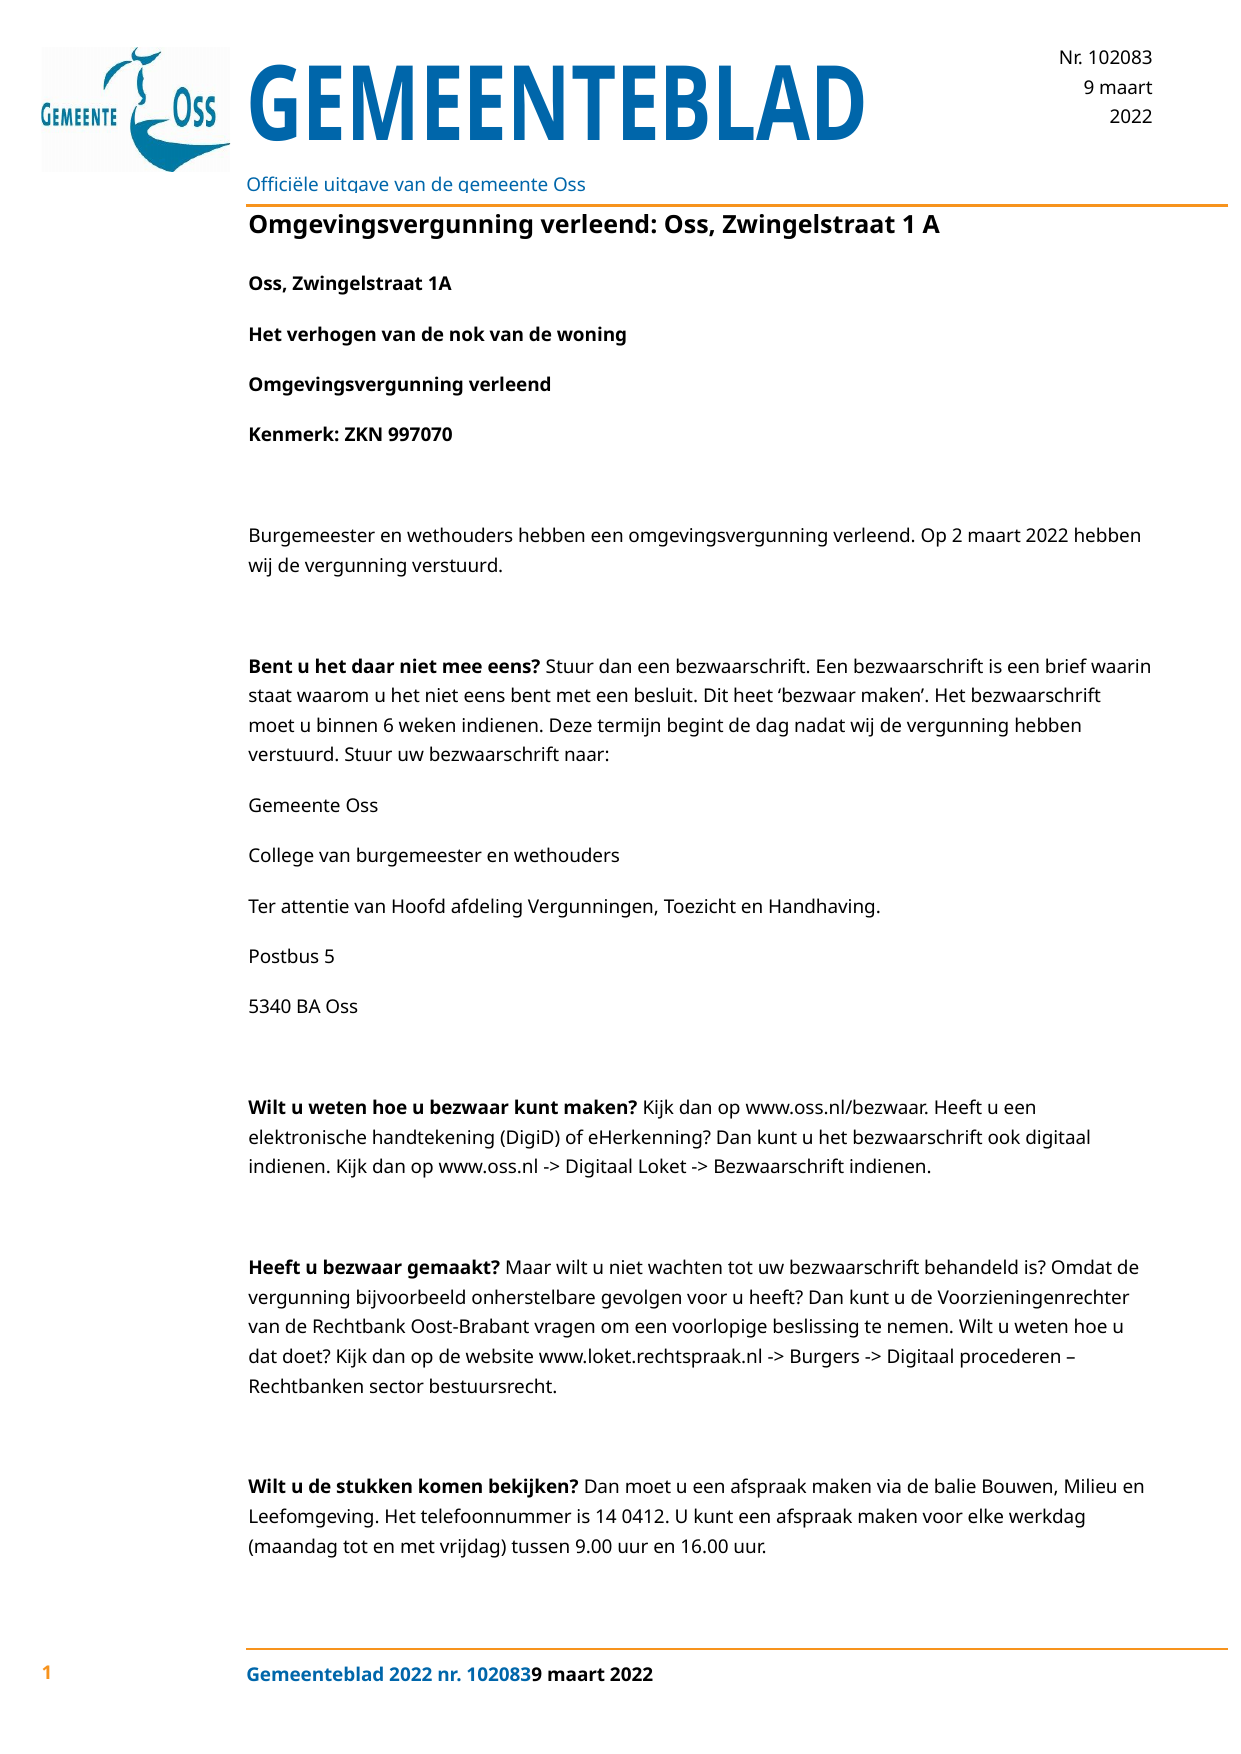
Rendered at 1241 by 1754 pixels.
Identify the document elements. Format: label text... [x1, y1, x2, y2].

text Heeft u bezwaar gemaakt? Maar wilt u niet wachten tot uw bezwaarschrift behandeld is? Omdat de vergunning bijvoorbeeld onherstelbare gevolgen voor u heeft? Dan kunt u de Voorzieningenrechter van de Rechtbank Oost-Brabant vragen om een voorlopige beslissing te nemen. Wilt u weten hoe u dat doet? Kijk dan op de website www.loket.rechtspraak.nl -> Burgers -> Digitaal procederen – Rechtbanken sector bestuursrecht. [248, 1254, 1152, 1398]
text Postbus 5 [248, 943, 1152, 969]
text Omgevingsvergunning verleend: Oss, Zwingelstraat 1 A [248, 207, 1152, 241]
text Gemeente Oss [248, 792, 1152, 818]
text Bent u het daar niet mee eens? Stuur dan een bezwaarschrift. Een bezwaarschrift is een brief waarin staat waarom u het niet eens bent met een besluit. Dit heet ‘bezwaar maken’. Het bezwaarschrift moet u binnen 6 weken indienen. Deze termijn begint de dag nadat wij de vergunning hebben verstuurd. Stuur uw bezwaarschrift naar: [248, 653, 1152, 767]
text Wilt u weten hoe u bezwaar kunt maken? Kijk dan op www.oss.nl/bezwaar. Heeft u een elektronische handtekening (DigiD) of eHerkenning? Dan kunt u het bezwaarschrift ook digitaal indienen. Kijk dan op www.oss.nl -> Digitaal Loket -> Bezwaarschrift indienen. [248, 1094, 1152, 1179]
text Wilt u de stukken komen bekijken? Dan moet u een afspraak maken via de balie Bouwen, Milieu en Leefomgeving. Het telefoonnummer is 14 0412. U kunt een afspraak maken voor elke werkdag (maandag tot en met vrijdag) tussen 9.00 uur en 16.00 uur. [248, 1474, 1152, 1558]
text Het verhogen van de nok van de woning [248, 321, 1152, 346]
text Omgevingsvergunning verleend [248, 371, 1152, 397]
text 5340 BA Oss [248, 994, 1152, 1019]
text College van burgemeester en wethouders [248, 842, 1152, 868]
text Ter attentie van Hoofd afdeling Vergunningen, Toezicht en Handhaving. [248, 893, 1152, 918]
picture [41, 47, 231, 172]
text Oss, Zwingelstraat 1A [248, 270, 1152, 296]
text Kenmerk: ZKN 997070 [248, 422, 1152, 447]
text Burgemeester en wethouders hebben een omgevingsvergunning verleend. Op 2 maart 2022 hebben wij de vergunning verstuurd. [248, 522, 1152, 578]
